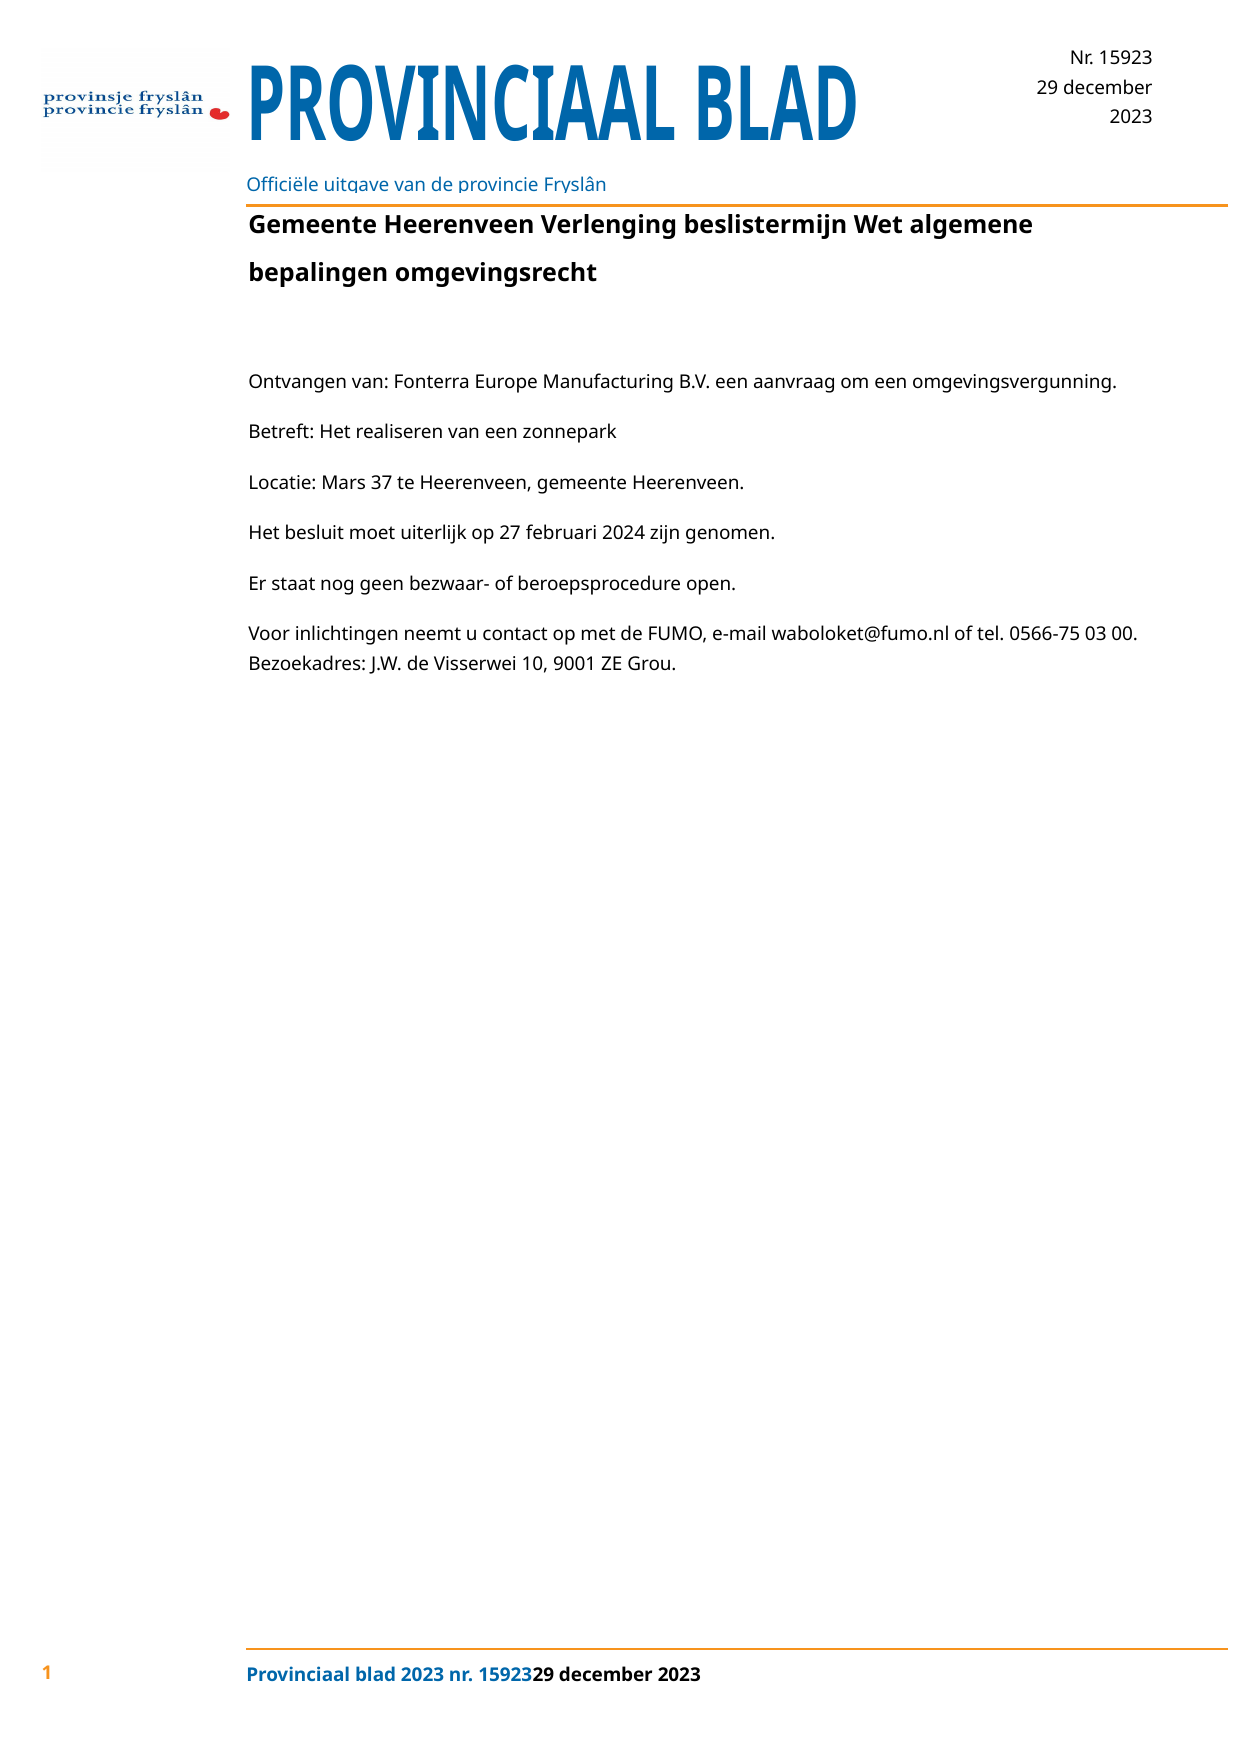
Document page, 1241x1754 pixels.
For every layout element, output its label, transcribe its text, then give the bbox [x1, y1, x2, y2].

text Ontvangen van: Fonterra Europe Manufacturing B.V. een aanvraag om een omgevingsvergunning. [248, 368, 1152, 394]
text Gemeente Heerenveen Verlenging beslistermijn Wet algemene bepalingen omgevingsrecht [248, 207, 1152, 288]
text Voor inlichtingen neemt u contact op met de FUMO, e-mail waboloket@fumo.nl of tel. 0566-75 03 00. Bezoekadres: J.W. de Visserwei 10, 9001 ZE Grou. [248, 620, 1152, 676]
text Het besluit moet uiterlijk op 27 februari 2024 zijn genomen. [248, 519, 1152, 545]
text Er staat nog geen bezwaar- of beroepsprocedure open. [248, 570, 1152, 596]
text Locatie: Mars 37 te Heerenveen, gemeente Heerenveen. [248, 469, 1152, 495]
picture [41, 47, 231, 172]
text Betreft: Het realiseren van een zonnepark [248, 419, 1152, 444]
